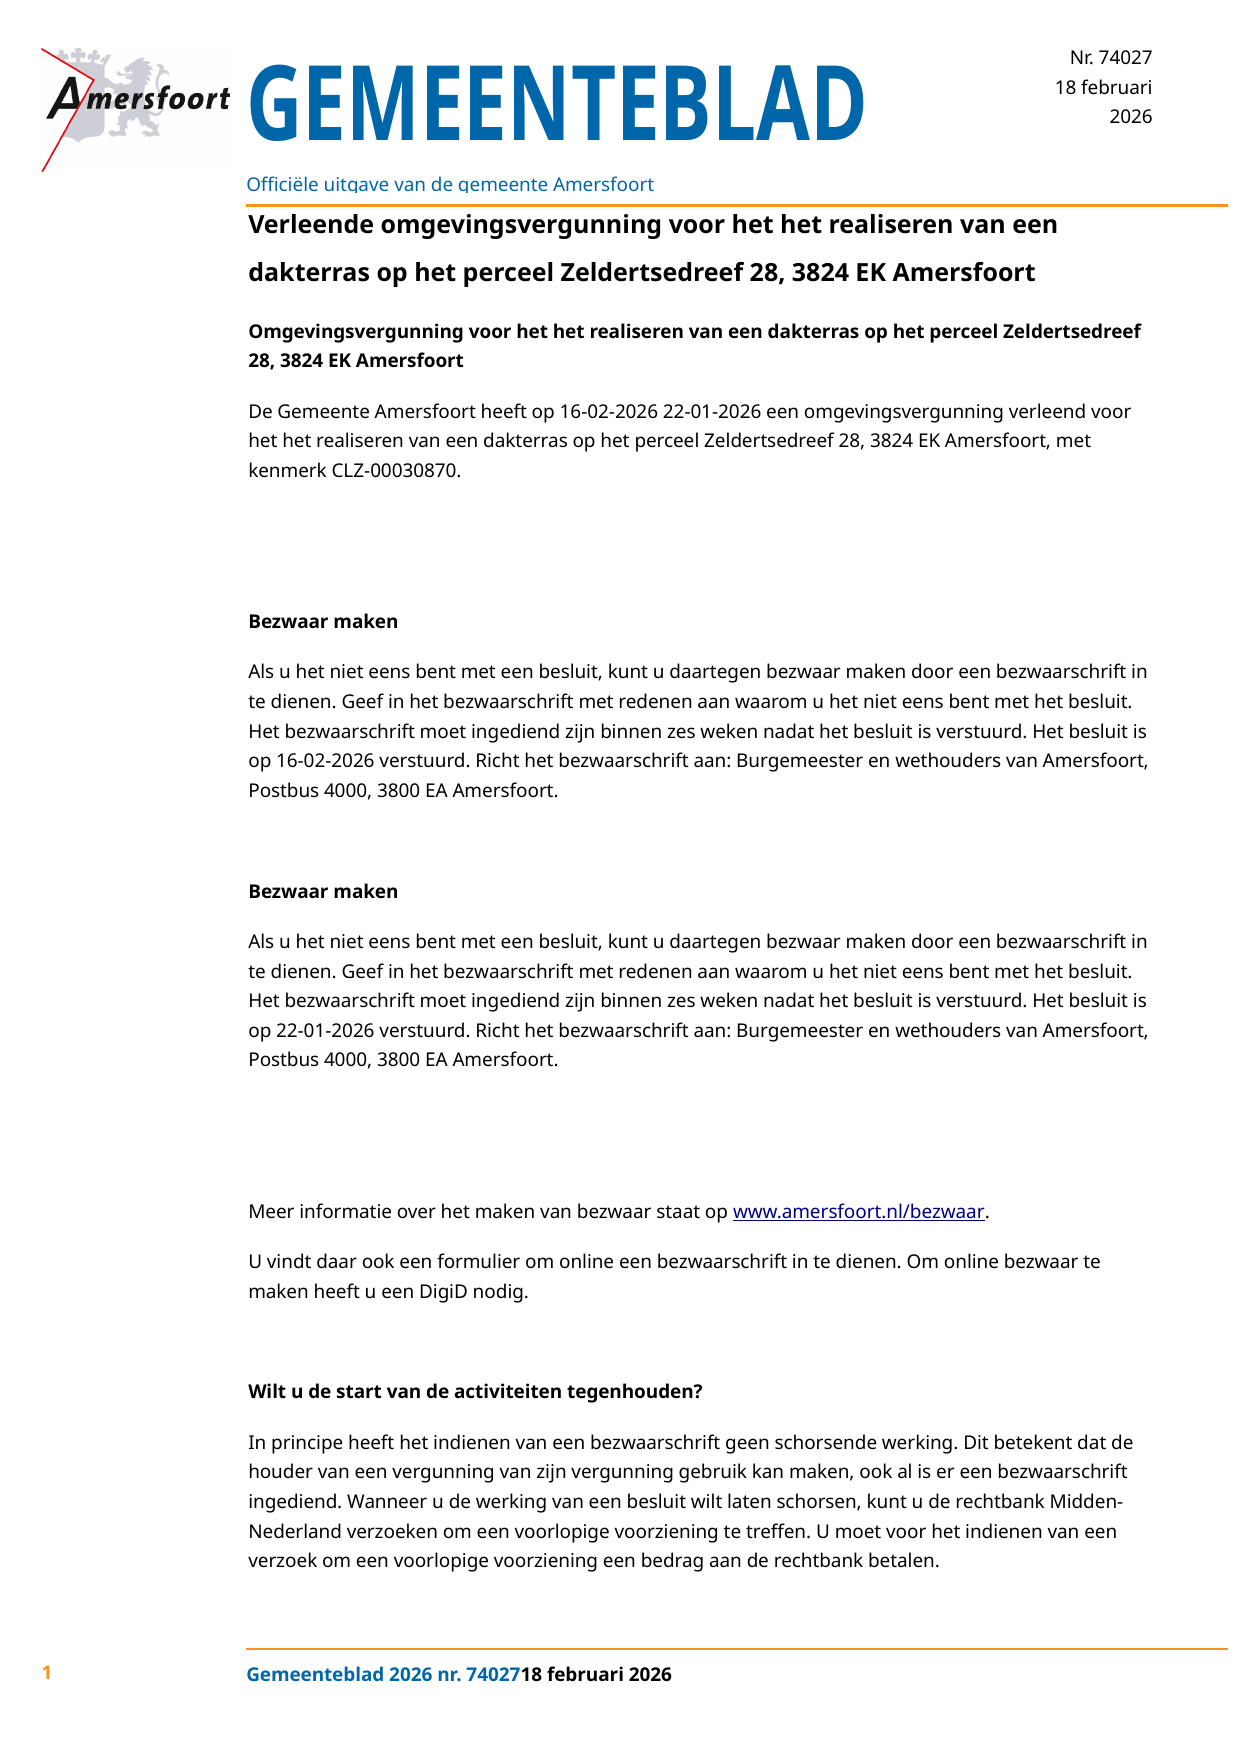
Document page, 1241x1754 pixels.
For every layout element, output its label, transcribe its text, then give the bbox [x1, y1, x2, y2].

text Verleende omgevingsvergunning voor het het realiseren van een dakterras op het perceel Zeldertsedreef 28, 3824 EK Amersfoort [248, 207, 1152, 288]
text Omgevingsvergunning voor het het realiseren van een dakterras op het perceel Zeldertsedreef 28, 3824 EK Amersfoort [248, 318, 1152, 373]
text Meer informatie over het maken van bezwaar staat op www.amersfoort.nl/bezwaar. [248, 1198, 1152, 1224]
text De Gemeente Amersfoort heeft op 16-02-2026 22-01-2026 een omgevingsvergunning verleend voor het het realiseren van een dakterras op het perceel Zeldertsedreef 28, 3824 EK Amersfoort, met kenmerk CLZ-00030870. [248, 398, 1152, 483]
picture [41, 47, 231, 172]
text U vindt daar ook een formulier om online een bezwaarschrift in te dienen. Om online bezwaar te maken heeft u een DigiD nodig. [248, 1248, 1152, 1304]
text Als u het niet eens bent met een besluit, kunt u daartegen bezwaar maken door een bezwaarschrift in te dienen. Geef in het bezwaarschrift met redenen aan waarom u het niet eens bent met het besluit. Het bezwaarschrift moet ingediend zijn binnen zes weken nadat het besluit is verstuurd. Het besluit is op 16-02-2026 verstuurd. Richt het bezwaarschrift aan: Burgemeester en wethouders van Amersfoort, Postbus 4000, 3800 EA Amersfoort. [248, 659, 1152, 803]
text Bezwaar maken [248, 878, 1152, 904]
text In principe heeft het indienen van een bezwaarschrift geen schorsende werking. Dit betekent dat de houder van een vergunning van zijn vergunning gebruik kan maken, ook al is er een bezwaarschrift ingediend. Wanneer u de werking van een besluit wilt laten schorsen, kunt u de rechtbank Midden-Nederland verzoeken om een voorlopige voorziening te treffen. U moet voor het indienen van een verzoek om een voorlopige voorziening een bedrag aan de rechtbank betalen. [248, 1429, 1152, 1573]
text Als u het niet eens bent met een besluit, kunt u daartegen bezwaar maken door een bezwaarschrift in te dienen. Geef in het bezwaarschrift met redenen aan waarom u het niet eens bent met het besluit. Het bezwaarschrift moet ingediend zijn binnen zes weken nadat het besluit is verstuurd. Het besluit is op 22-01-2026 verstuurd. Richt het bezwaarschrift aan: Burgemeester en wethouders van Amersfoort, Postbus 4000, 3800 EA Amersfoort. [248, 928, 1152, 1072]
text Wilt u de start van de activiteiten tegenhouden? [248, 1379, 1152, 1404]
text Bezwaar maken [248, 608, 1152, 634]
